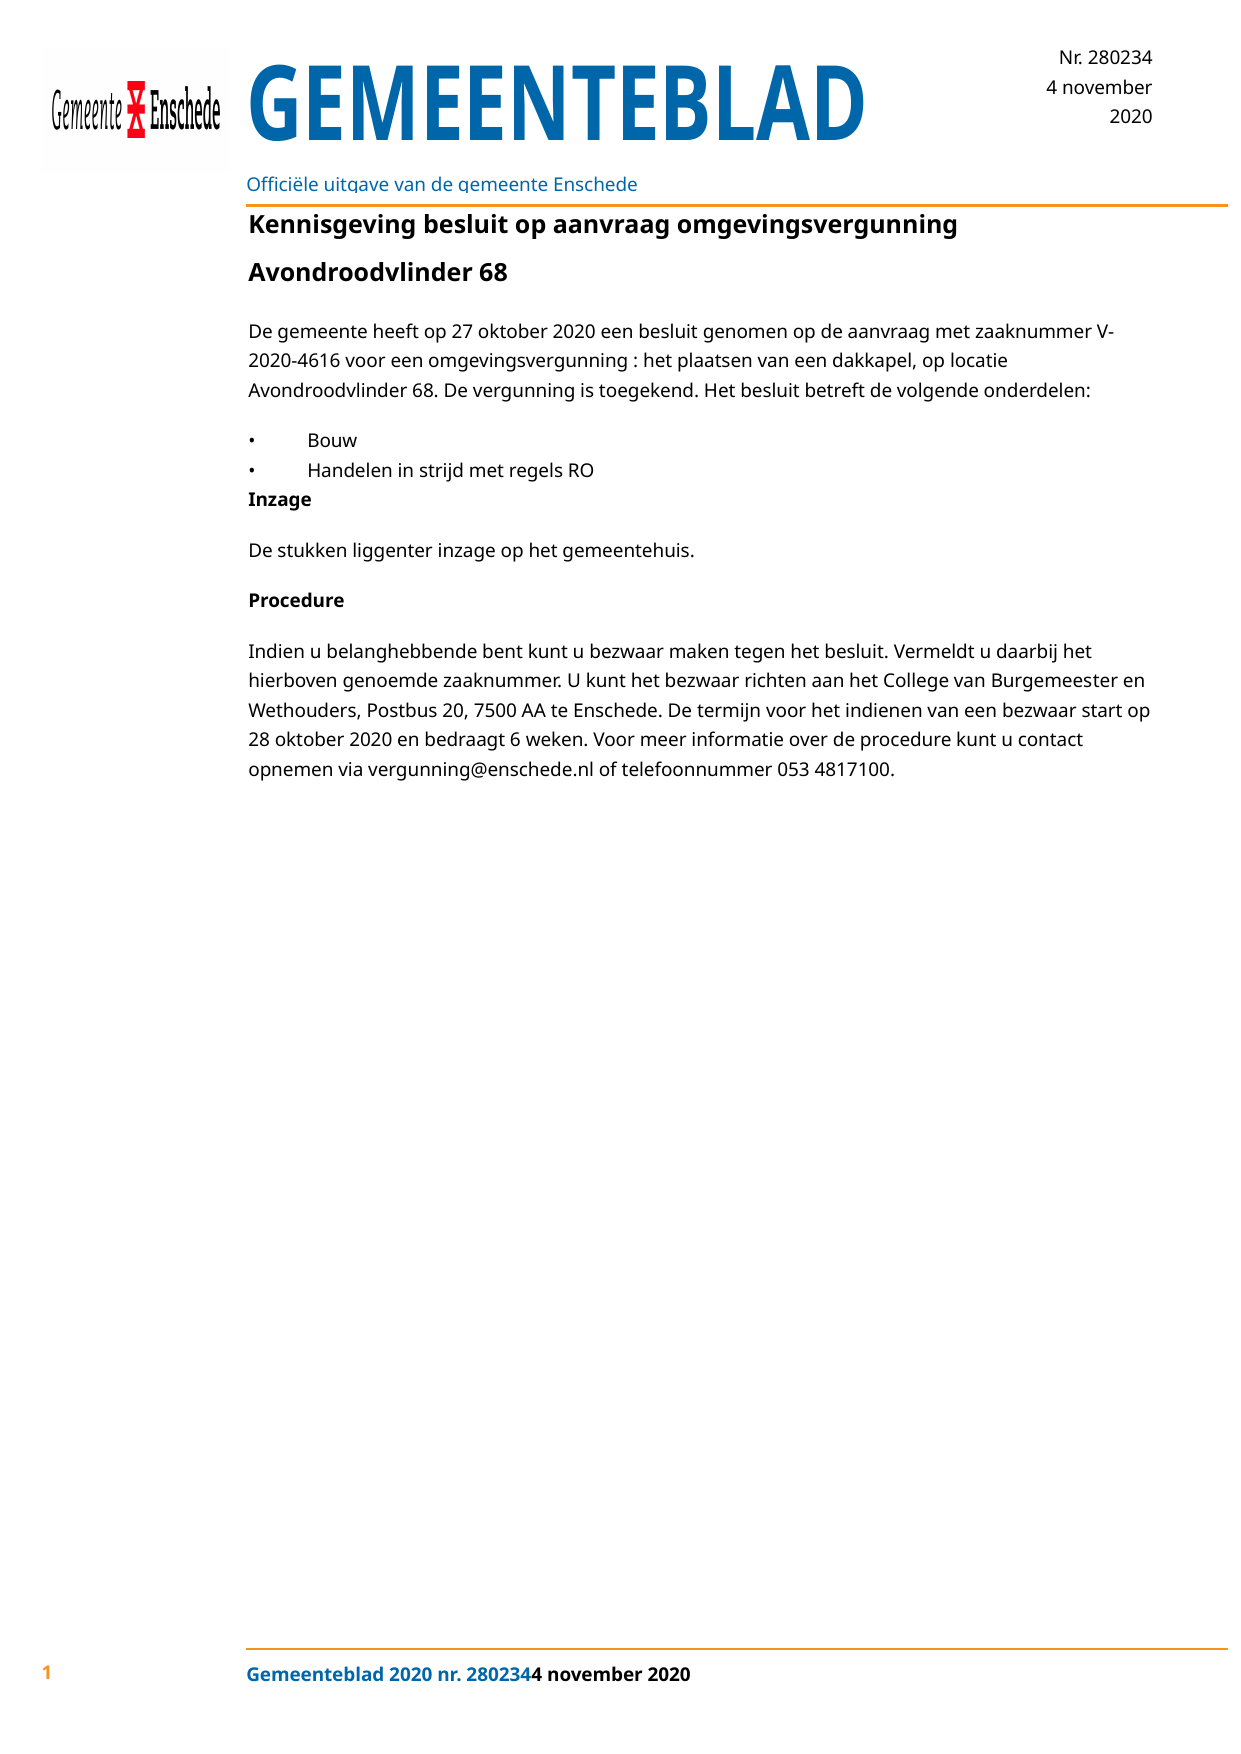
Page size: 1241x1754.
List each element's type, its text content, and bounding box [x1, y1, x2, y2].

text Indien u belanghebbende bent kunt u bezwaar maken tegen het besluit. Vermeldt u daarbij het hierboven genoemde zaaknummer. U kunt het bezwaar richten aan het College van Burgemees­ter en Wethouders, Postbus 20, 7500 AA te Enschede. De termijn voor het indienen van een bezwaar start op 28 oktober 2020 en bedraagt 6 weken. Voor meer informatie over de procedure kunt u contact opnemen via vergunning@enschede.nl of telefoonnummer 053 4817100. [248, 638, 1152, 782]
text Procedure [248, 587, 1152, 613]
list Bouw [248, 427, 1152, 453]
list Handelen in strijd met regels RO [248, 457, 1152, 483]
text De gemeente heeft op 27 oktober 2020 een besluit genomen op de aanvraag met zaaknummer V-2020-4616 voor een omgevingsvergunning : het plaatsen van een dakkapel, op locatie Avondroodvlinder 68. De vergunning is toegekend. Het besluit betreft de volgende onderdelen: [248, 318, 1152, 403]
text De stukken liggenter inzage op het gemeentehuis. [248, 537, 1152, 563]
text Inzage [248, 487, 1152, 512]
picture [41, 47, 231, 172]
text Kennisgeving besluit op aanvraag omgevingsvergunning Avondroodvlinder 68 [248, 207, 1152, 288]
